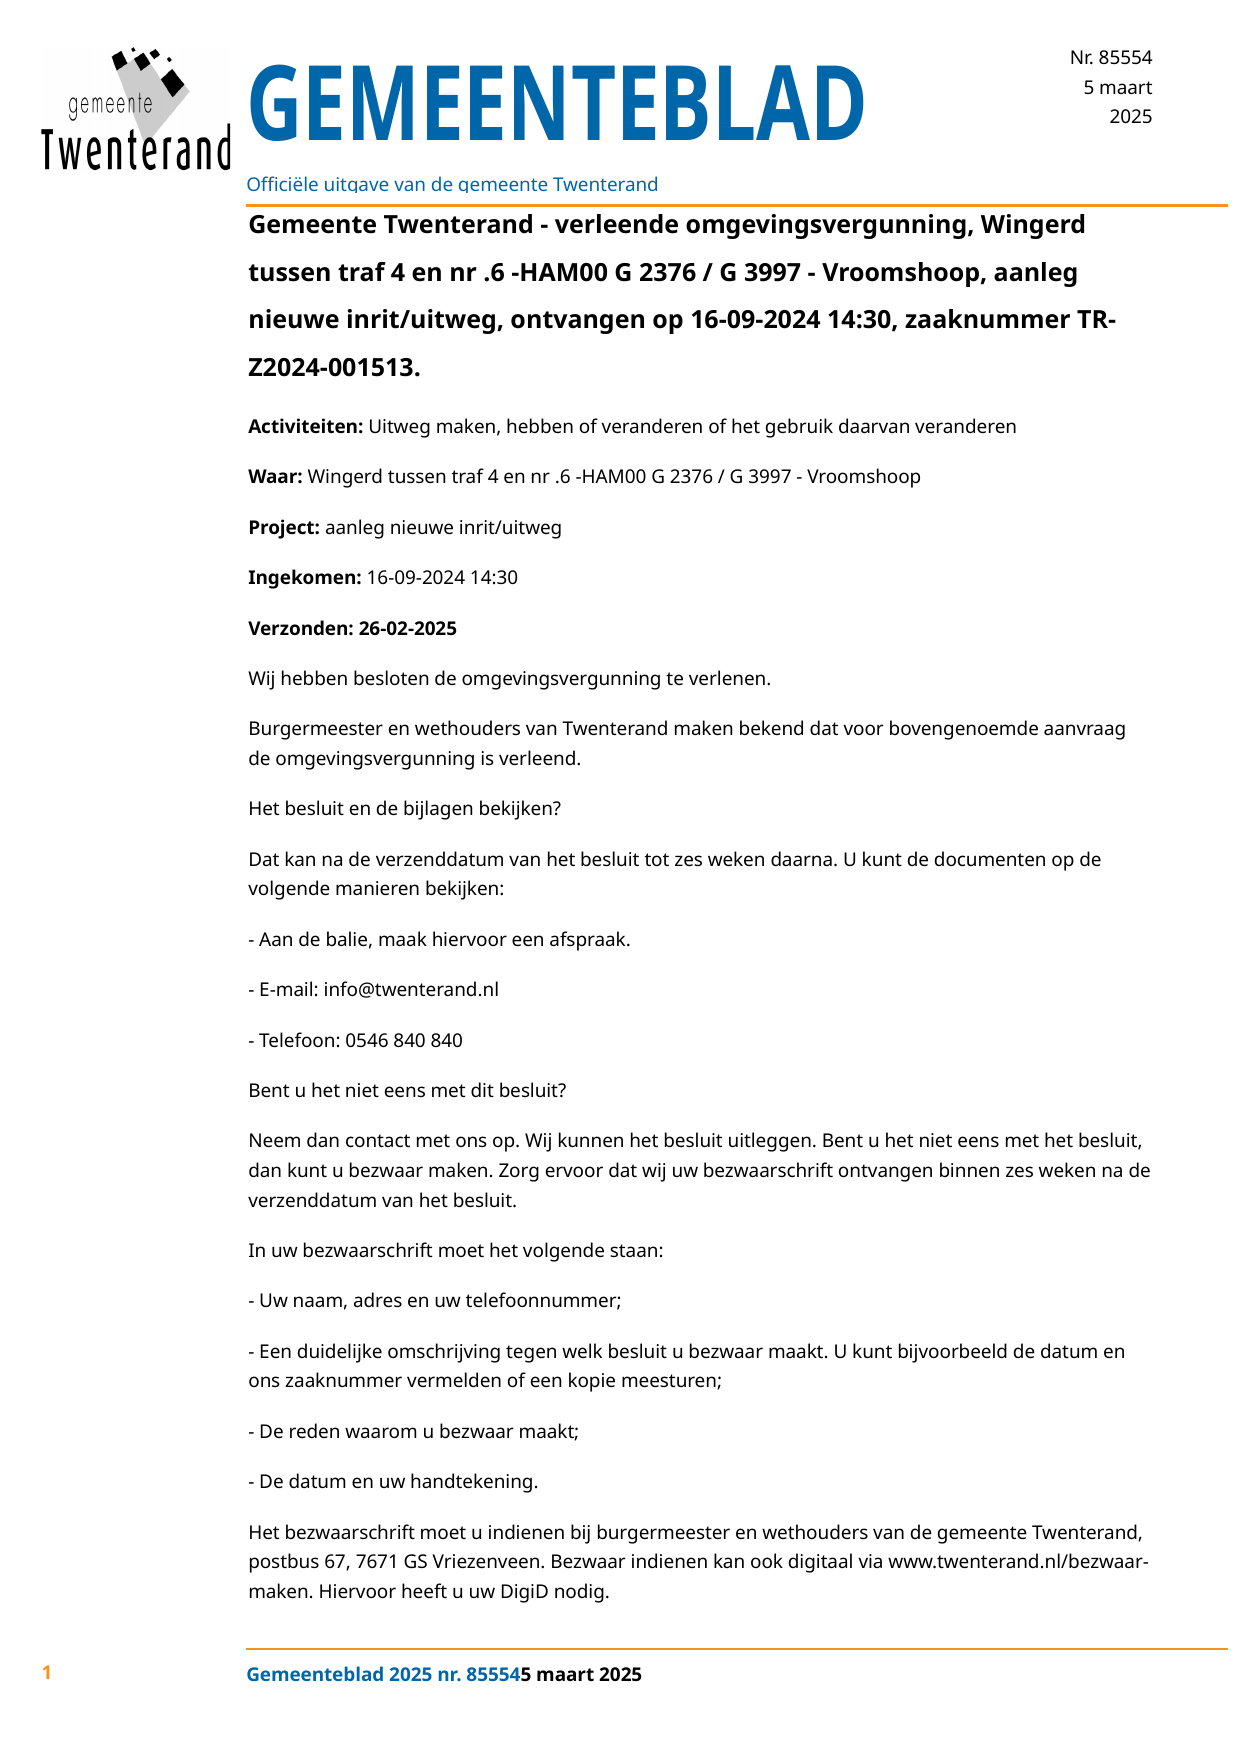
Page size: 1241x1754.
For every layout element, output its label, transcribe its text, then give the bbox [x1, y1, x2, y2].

text - Uw naam, adres en uw telefoonnummer; [248, 1288, 1152, 1313]
text Burgermeester en wethouders van Twenterand maken bekend dat voor bovengenoemde aanvraag de omgevingsvergunning is verleend. [248, 716, 1152, 771]
text Neem dan contact met ons op. Wij kunnen het besluit uitleggen. Bent u het niet eens met het besluit, dan kunt u bezwaar maken. Zorg ervoor dat wij uw bezwaarschrift ontvangen binnen zes weken na de verzenddatum van het besluit. [248, 1128, 1152, 1213]
text - Aan de balie, maak hiervoor een afspraak. [248, 926, 1152, 952]
text Activiteiten: Uitweg maken, hebben of veranderen of het gebruik daarvan veranderen [248, 413, 1152, 439]
text Het bezwaarschrift moet u indienen bij burgermeester en wethouders van de gemeente Twenterand, postbus 67, 7671 GS Vriezenveen. Bezwaar indienen kan ook digitaal via www.twenterand.nl/bezwaar-maken. Hiervoor heeft u uw DigiD nodig. [248, 1519, 1152, 1604]
text Gemeente Twenterand - verleende omgevingsvergunning, Wingerd tussen traf 4 en nr .6 -HAM00 G 2376 / G 3997 - Vroomshoop, aanleg nieuwe inrit/uitweg, ontvangen op 16-09-2024 14:30, zaaknummer TR-Z2024-001513. [248, 207, 1152, 384]
text Het besluit en de bijlagen bekijken? [248, 796, 1152, 821]
text Bent u het niet eens met dit besluit? [248, 1077, 1152, 1103]
text Wij hebben besloten de omgevingsvergunning te verlenen. [248, 665, 1152, 691]
text Ingekomen: 16-09-2024 14:30 [248, 564, 1152, 590]
text - Telefoon: 0546 840 840 [248, 1027, 1152, 1053]
text Verzonden: 26-02-2025 [248, 615, 1152, 641]
text Waar: Wingerd tussen traf 4 en nr .6 -HAM00 G 2376 / G 3997 - Vroomshoop [248, 463, 1152, 489]
text - De datum en uw handtekening. [248, 1468, 1152, 1494]
text Dat kan na de verzenddatum van het besluit tot zes weken daarna. U kunt de documenten op de volgende manieren bekijken: [248, 846, 1152, 901]
text - De reden waarom u bezwaar maakt; [248, 1418, 1152, 1444]
text Project: aanleg nieuwe inrit/uitweg [248, 514, 1152, 540]
text - Een duidelijke omschrijving tegen welk besluit u bezwaar maakt. U kunt bijvoorbeeld de datum en ons zaaknummer vermelden of een kopie meesturen; [248, 1338, 1152, 1393]
text - E-mail: info@twenterand.nl [248, 976, 1152, 1002]
picture [41, 47, 231, 172]
text In uw bezwaarschrift moet het volgende staan: [248, 1237, 1152, 1263]
